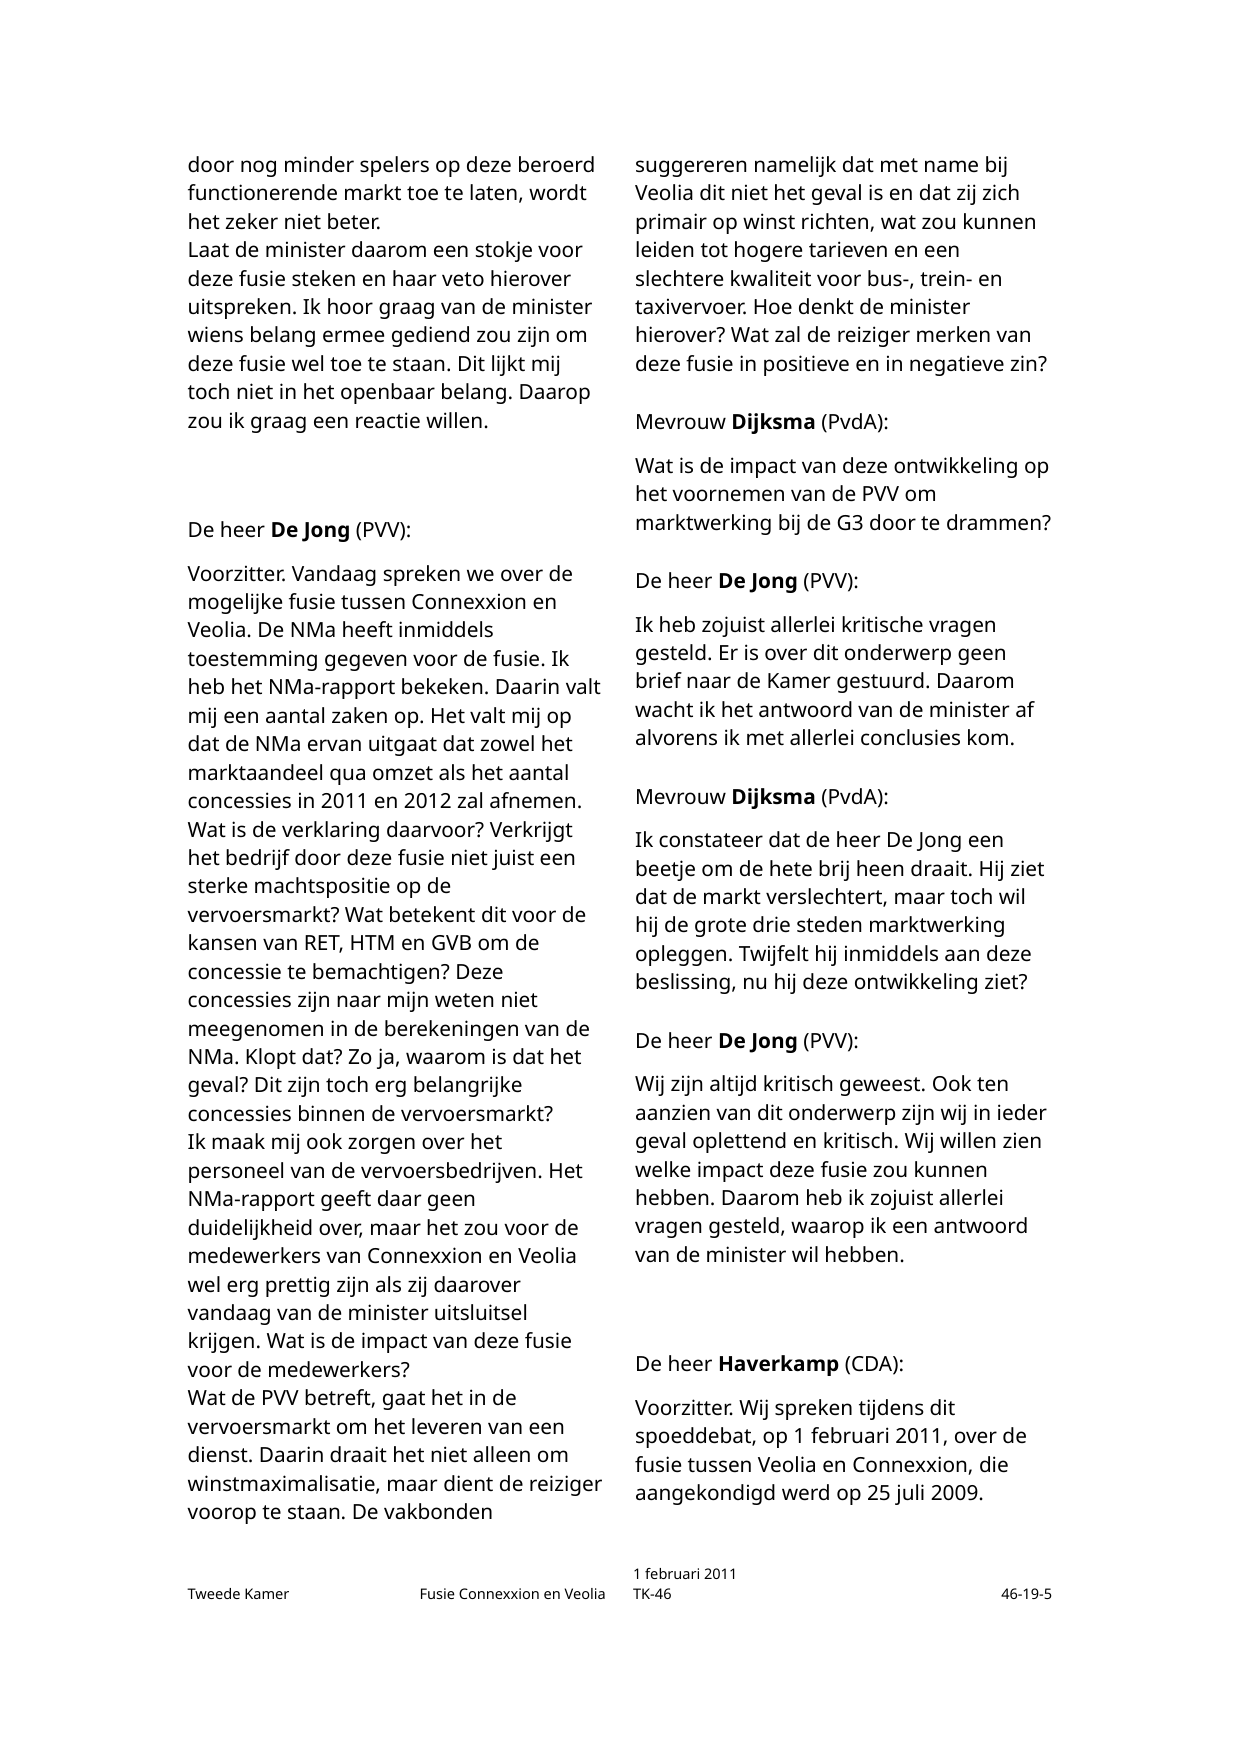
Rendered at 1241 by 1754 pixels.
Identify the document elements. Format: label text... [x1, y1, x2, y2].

text De heer De Jong (PVV): [187, 515, 605, 544]
text Ik maak mij ook zorgen over het personeel van de vervoersbedrijven. Het NMa-rapport geeft daar geen duidelijkheid over, maar het zou voor de medewerkers van Connexxion en Veolia wel erg prettig zijn als zij daarover vandaag van de minister uitsluitsel krijgen. Wat is de impact van deze fusie voor de medewerkers? [187, 1127, 605, 1383]
text Voorzitter. Wij spreken tijdens dit spoeddebat, op 1 februari 2011, over de fusie tussen Veolia en Connexxion, die aangekondigd werd op 25 juli 2009. [635, 1393, 1053, 1507]
text Wij zijn altijd kritisch geweest. Ook ten aanzien van dit onderwerp zijn wij in ieder geval oplettend en kritisch. Wij willen zien welke impact deze fusie zou kunnen hebben. Daarom heb ik zojuist allerlei vragen gesteld, waarop ik een antwoord van de minister wil hebben. [635, 1069, 1053, 1268]
text  [635, 1298, 1053, 1327]
text Wat de PVV betreft, gaat het in de vervoersmarkt om het leveren van een dienst. Daarin draait het niet alleen om winstmaximalisatie, maar dient de reiziger voorop te staan. De vakbonden [187, 1383, 605, 1526]
text Laat de minister daarom een stokje voor deze fusie steken en haar veto hierover uitspreken. Ik hoor graag van de minister wiens belang ermee gediend zou zijn om deze fusie wel toe te staan. Dit lijkt mij toch niet in het openbaar belang. Daarop zou ik graag een reactie willen. [187, 235, 605, 434]
text suggereren namelijk dat met name bij Veolia dit niet het geval is en dat zij zich primair op winst richten, wat zou kunnen leiden tot hogere tarieven en een slechtere kwaliteit voor bus-, trein- en taxivervoer. Hoe denkt de minister hierover? Wat zal de reiziger merken van deze fusie in positieve en in negatieve zin? [635, 150, 1053, 377]
text Mevrouw Dijksma (PvdA): [635, 782, 1053, 810]
text Ik heb zojuist allerlei kritische vragen gesteld. Er is over dit onderwerp geen brief naar de Kamer gestuurd. Daarom wacht ik het antwoord van de minister af alvorens ik met allerlei conclusies kom. [635, 610, 1053, 752]
text De heer De Jong (PVV): [635, 566, 1053, 595]
text Ik constateer dat de heer De Jong een beetje om de hete brij heen draait. Hij ziet dat de markt verslechtert, maar toch wil hij de grote drie steden marktwerking opleggen. Twijfelt hij inmiddels aan deze beslissing, nu hij deze ontwikkeling ziet? [635, 825, 1053, 996]
text Wat is de impact van deze ontwikkeling op het voornemen van de PVV om marktwerking bij de G3 door te drammen? [635, 451, 1053, 536]
text Voorzitter. Vandaag spreken we over de mogelijke fusie tussen Connexxion en Veolia. De NMa heeft inmiddels toestemming gegeven voor de fusie. Ik heb het NMa-rapport bekeken. Daarin valt mij een aantal zaken op. Het valt mij op dat de NMa ervan uitgaat dat zowel het marktaandeel qua omzet als het aantal concessies in 2011 en 2012 zal afnemen. Wat is de verklaring daarvoor? Verkrijgt het bedrijf door deze fusie niet juist een sterke machtspositie op de vervoersmarkt? Wat betekent dit voor de kansen van RET, HTM en GVB om de concessie te bemachtigen? Deze concessies zijn naar mijn weten niet meegenomen in de berekeningen van de NMa. Klopt dat? Zo ja, waarom is dat het geval? Dit zijn toch erg belangrijke concessies binnen de vervoersmarkt? [187, 559, 605, 1127]
text De heer De Jong (PVV): [635, 1026, 1053, 1054]
text De heer Haverkamp (CDA): [635, 1349, 1053, 1378]
text Mevrouw Dijksma (PvdA): [635, 407, 1053, 436]
text door nog minder spelers op deze beroerd functionerende markt toe te laten, wordt het zeker niet beter. [187, 150, 605, 235]
text  [187, 464, 605, 493]
